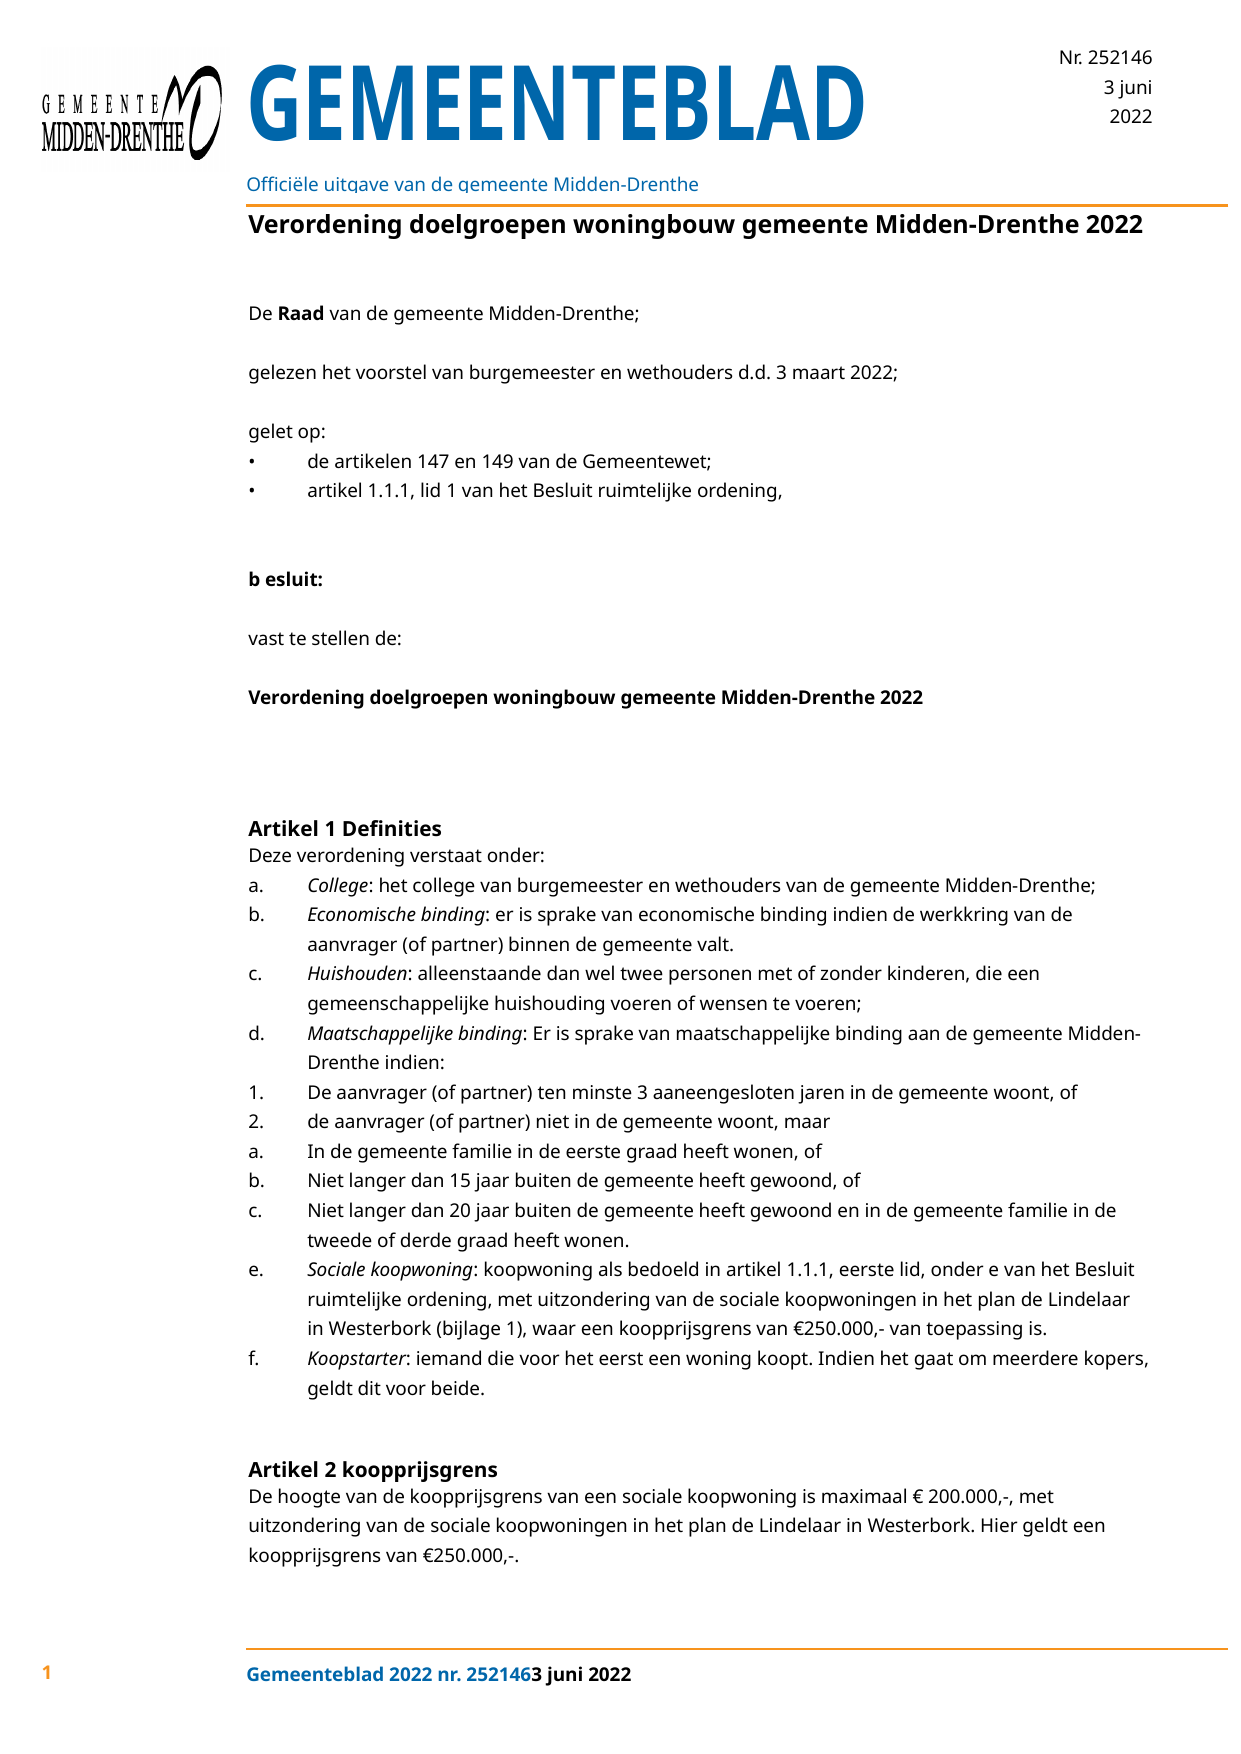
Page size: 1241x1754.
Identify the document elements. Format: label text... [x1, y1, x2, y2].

text Deze verordening verstaat onder: [248, 842, 1152, 868]
list Niet langer dan 15 jaar buiten de gemeente heeft gewoond, of [248, 1168, 1152, 1193]
picture [41, 47, 231, 172]
list Maatschappelijke binding: Er is sprake van maatschappelijke binding aan de gemeente Midden-Drenthe indien: [248, 1020, 1152, 1075]
text De hoogte van de koopprijsgrens van een sociale koopwoning is maximaal € 200.000,-, met uitzondering van de sociale koopwoningen in het plan de Lindelaar in Westerbork. Hier geldt een koopprijsgrens van €250.000,-. [248, 1483, 1152, 1568]
list Sociale koopwoning: koopwoning als bedoeld in artikel 1.1.1, eerste lid, onder e van het Besluit ruimtelijke ordening, met uitzondering van de sociale koopwoningen in het plan de Lindelaar in Westerbork (bijlage 1), waar een koopprijsgrens van €250.000,- van toepassing is. [248, 1256, 1152, 1341]
list Niet langer dan 20 jaar buiten de gemeente heeft gewoond en in de gemeente familie in de tweede of derde graad heeft wonen. [248, 1197, 1152, 1252]
text Verordening doelgroepen woningbouw gemeente Midden-Drenthe 2022 [248, 207, 1152, 241]
text De Raad van de gemeente Midden-Drenthe; [248, 300, 1152, 326]
list Koopstarter: iemand die voor het eerst een woning koopt. Indien het gaat om meerdere kopers, geldt dit voor beide. [248, 1345, 1152, 1400]
list de artikelen 147 en 149 van de Gemeentewet; [248, 448, 1152, 473]
text Artikel 1 Definities [248, 814, 1152, 842]
text vast te stellen de: [248, 625, 1152, 651]
text b esluit: [248, 566, 1152, 592]
text gelet op: [248, 418, 1152, 444]
text Verordening doelgroepen woningbouw gemeente Midden-Drenthe 2022 [248, 684, 1152, 710]
list Economische binding: er is sprake van economische binding indien de werkkring van de aanvrager (of partner) binnen de gemeente valt. [248, 901, 1152, 957]
list De aanvrager (of partner) ten minste 3 aaneengesloten jaren in de gemeente woont, of [248, 1079, 1152, 1104]
list artikel 1.1.1, lid 1 van het Besluit ruimtelijke ordening, [248, 477, 1152, 503]
text Artikel 2 koopprijsgrens [248, 1455, 1152, 1483]
list In de gemeente familie in de eerste graad heeft wonen, of [248, 1138, 1152, 1164]
list de aanvrager (of partner) niet in de gemeente woont, maar [248, 1108, 1152, 1134]
list Huishouden: alleenstaande dan wel twee personen met of zonder kinderen, die een gemeenschappelijke huishouding voeren of wensen te voeren; [248, 961, 1152, 1016]
text gelezen het voorstel van burgemeester en wethouders d.d. 3 maart 2022; [248, 359, 1152, 385]
list College: het college van burgemeester en wethouders van de gemeente Midden-Drenthe; [248, 872, 1152, 897]
